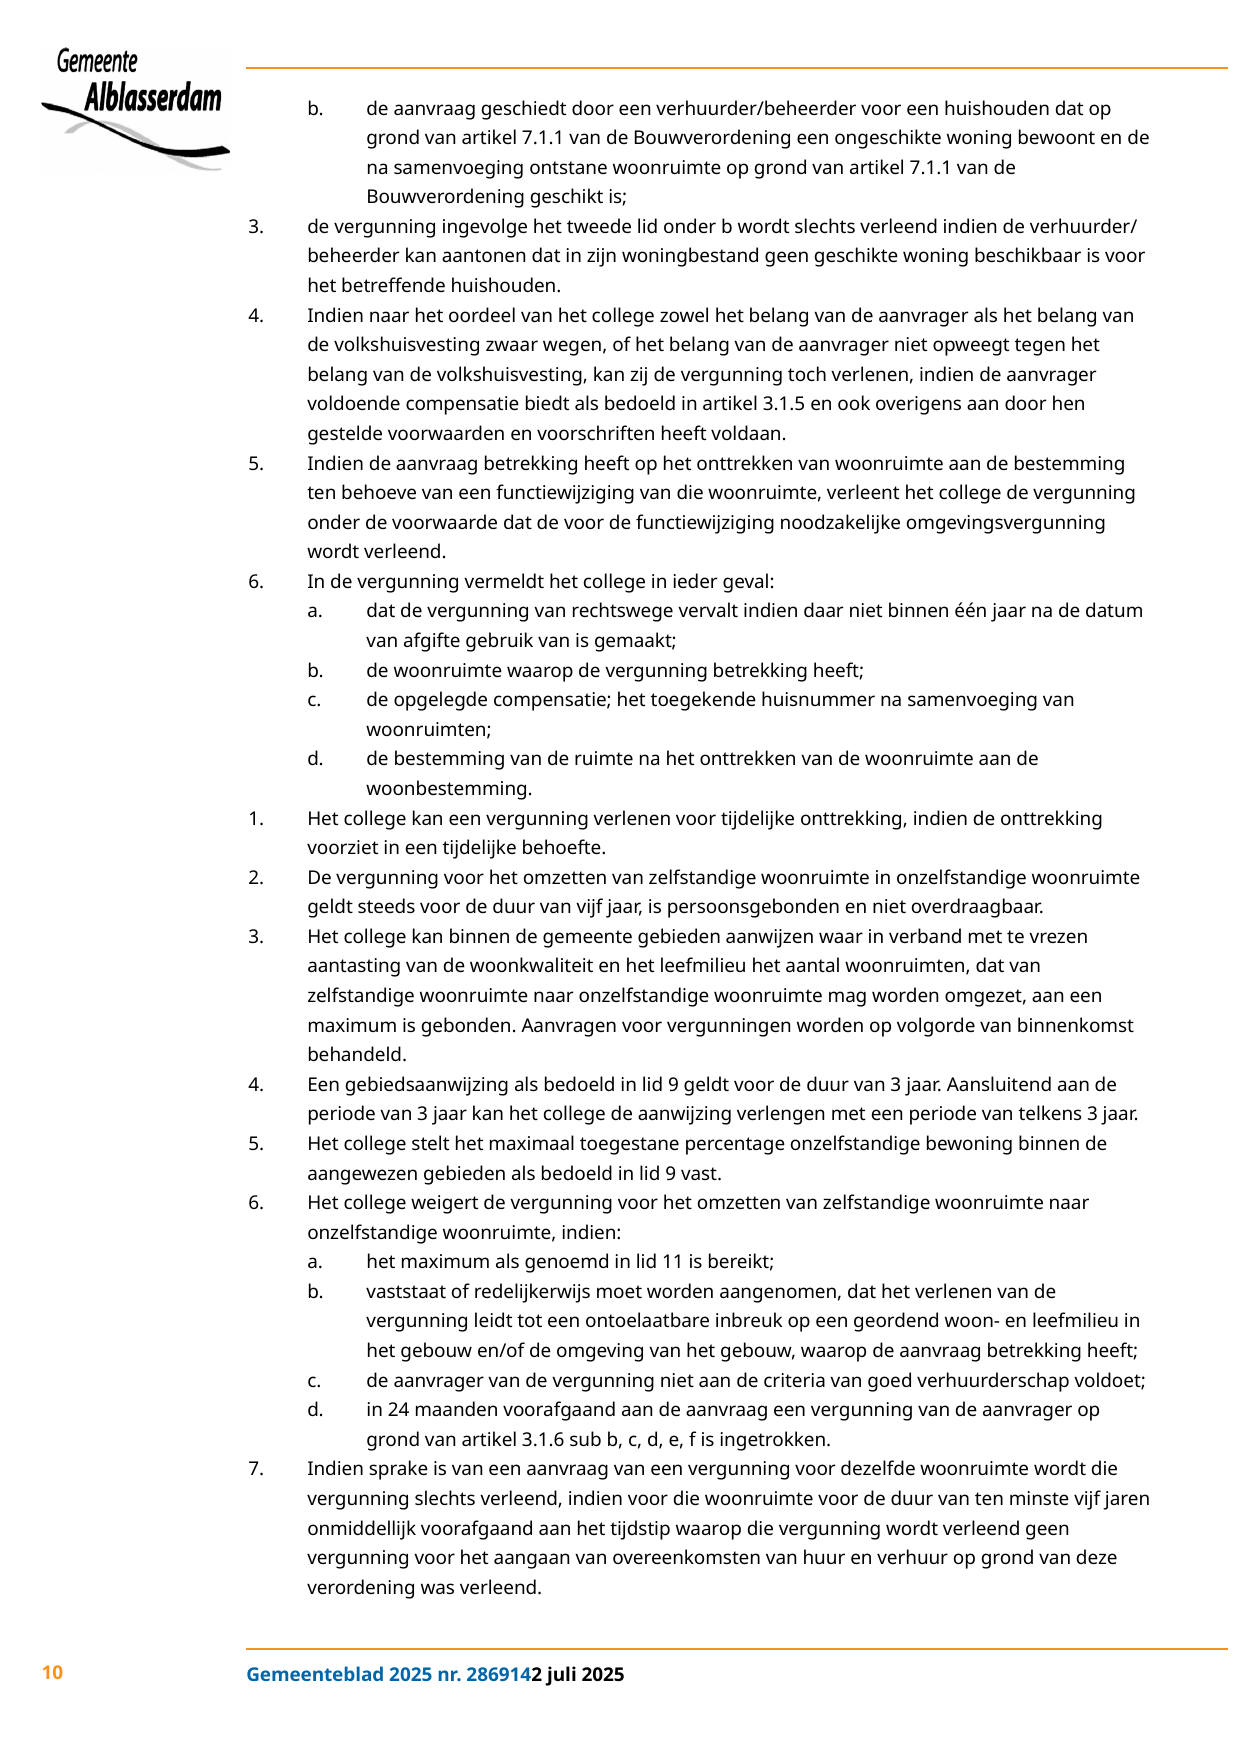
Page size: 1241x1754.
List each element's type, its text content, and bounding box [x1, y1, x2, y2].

picture [41, 47, 231, 172]
list in 24 maanden voorafgaand aan de aanvraag een vergunning van de aanvrager op grond van artikel 3.1.6 sub b, c, d, e, f is ingetrokken. [307, 1396, 1152, 1452]
list de aanvraag geschiedt door een verhuurder/beheerder voor een huishouden dat op grond van artikel 7.1.1 van de Bouwverordening een ongeschikte woning bewoont en de na samenvoeging ontstane woonruimte op grond van artikel 7.1.1 van de Bouwverordening geschikt is; [307, 95, 1152, 209]
list de bestemming van de ruimte na het onttrekken van de woonruimte aan de woonbestemming. [307, 746, 1152, 801]
list Indien de aanvraag betrekking heeft op het onttrekken van woonruimte aan de bestemming ten behoeve van een functiewijziging van die woonruimte, verleent het college de vergunning onder de voorwaarde dat de voor de functiewijziging noodzakelijke omgevingsvergunning wordt verleend. [248, 450, 1152, 564]
list het maximum als genoemd in lid 11 is bereikt; [307, 1248, 1152, 1274]
list de opgelegde compensatie; het toegekende huisnummer na samenvoeging van woonruimten; [307, 686, 1152, 742]
list De vergunning voor het omzetten van zelfstandige woonruimte in onzelfstandige woonruimte geldt steeds voor de duur van vijf jaar, is persoonsgebonden en niet overdraagbaar. [248, 864, 1152, 919]
list Indien sprake is van een aanvraag van een vergunning voor dezelfde woonruimte wordt die vergunning slechts verleend, indien voor die woonruimte voor de duur van ten minste vijf jaren onmiddellijk voorafgaand aan het tijdstip waarop die vergunning wordt verleend geen vergunning voor het aangaan van overeenkomsten van huur en verhuur op grond van deze verordening was verleend. [248, 1456, 1152, 1600]
list de vergunning ingevolge het tweede lid onder b wordt slechts verleend indien de verhuurder/ beheerder kan aantonen dat in zijn woningbestand geen geschikte woning beschikbaar is voor het betreffende huishouden. [248, 213, 1152, 298]
list vaststaat of redelijkerwijs moet worden aangenomen, dat het verlenen van de vergunning leidt tot een ontoelaatbare inbreuk op een geordend woon- en leefmilieu in het gebouw en/of de omgeving van het gebouw, waarop de aanvraag betrekking heeft; [307, 1278, 1152, 1363]
list Het college stelt het maximaal toegestane percentage onzelfstandige bewoning binnen de aangewezen gebieden als bedoeld in lid 9 vast. [248, 1130, 1152, 1186]
list Het college weigert de vergunning voor het omzetten van zelfstandige woonruimte naar onzelfstandige woonruimte, indien: [248, 1189, 1152, 1245]
list In de vergunning vermeldt het college in ieder geval: [248, 568, 1152, 594]
list de woonruimte waarop de vergunning betrekking heeft; [307, 657, 1152, 683]
list dat de vergunning van rechtswege vervalt indien daar niet binnen één jaar na de datum van afgifte gebruik van is gemaakt; [307, 598, 1152, 653]
list Het college kan een vergunning verlenen voor tijdelijke onttrekking, indien de onttrekking voorziet in een tijdelijke behoefte. [248, 805, 1152, 860]
list Een gebiedsaanwijzing als bedoeld in lid 9 geldt voor de duur van 3 jaar. Aansluitend aan de periode van 3 jaar kan het college de aanwijzing verlengen met een periode van telkens 3 jaar. [248, 1071, 1152, 1126]
list Het college kan binnen de gemeente gebieden aanwijzen waar in verband met te vrezen aantasting van de woonkwaliteit en het leefmilieu het aantal woonruimten, dat van zelfstandige woonruimte naar onzelfstandige woonruimte mag worden omgezet, aan een maximum is gebonden. Aanvragen voor vergunningen worden op volgorde van binnenkomst behandeld. [248, 923, 1152, 1067]
list de aanvrager van de vergunning niet aan de criteria van goed verhuurderschap voldoet; [307, 1367, 1152, 1393]
list Indien naar het oordeel van het college zowel het belang van de aanvrager als het belang van de volkshuisvesting zwaar wegen, of het belang van de aanvrager niet opweegt tegen het belang van de volkshuisvesting, kan zij de vergunning toch verlenen, indien de aanvrager voldoende compensatie biedt als bedoeld in artikel 3.1.5 en ook overigens aan door hen gestelde voorwaarden en voorschriften heeft voldaan. [248, 302, 1152, 446]
